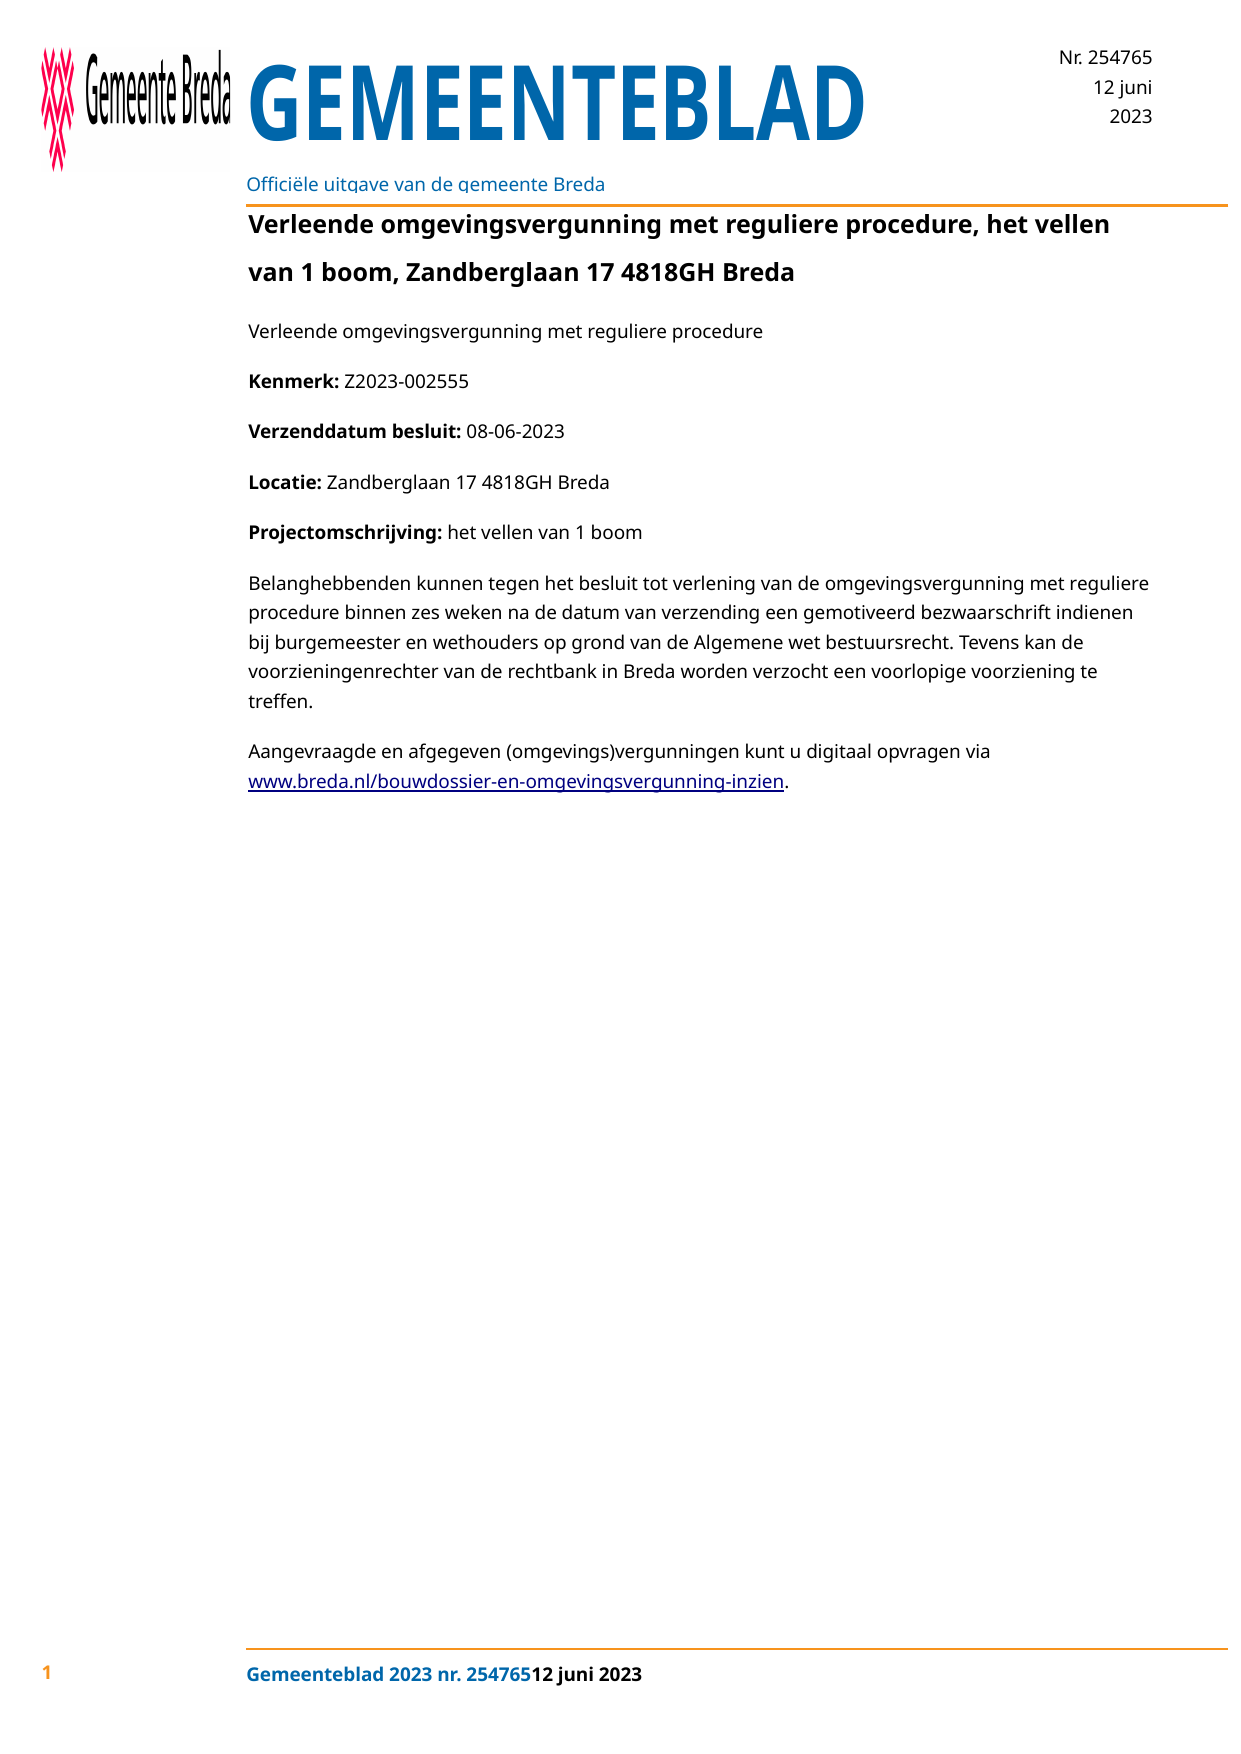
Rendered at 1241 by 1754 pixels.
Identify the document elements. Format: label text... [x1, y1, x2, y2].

text Verleende omgevingsvergunning met reguliere procedure [248, 318, 1152, 344]
text Kenmerk: Z2023-002555 [248, 368, 1152, 394]
picture [41, 47, 231, 172]
text Locatie: Zandberglaan 17 4818GH Breda [248, 469, 1152, 495]
text Verzenddatum besluit: 08-06-2023 [248, 419, 1152, 444]
text Belanghebbenden kunnen tegen het besluit tot verlening van de omgevingsvergunning met reguliere procedure binnen zes weken na de datum van verzending een gemotiveerd bezwaarschrift indienen bij burgemeester en wethouders op grond van de Algemene wet bestuursrecht. Tevens kan de voorzieningenrechter van de rechtbank in Breda worden verzocht een voorlopige voorziening te treffen. [248, 570, 1152, 714]
text Projectomschrijving: het vellen van 1 boom [248, 519, 1152, 545]
text Aangevraagde en afgegeven (omgevings)vergunningen kunt u digitaal opvragen via www.breda.nl/bouwdossier-en-omgevingsvergunning-inzien. [248, 739, 1152, 794]
text Verleende omgevingsvergunning met reguliere procedure, het vellen van 1 boom, Zandberglaan 17 4818GH Breda [248, 207, 1152, 288]
